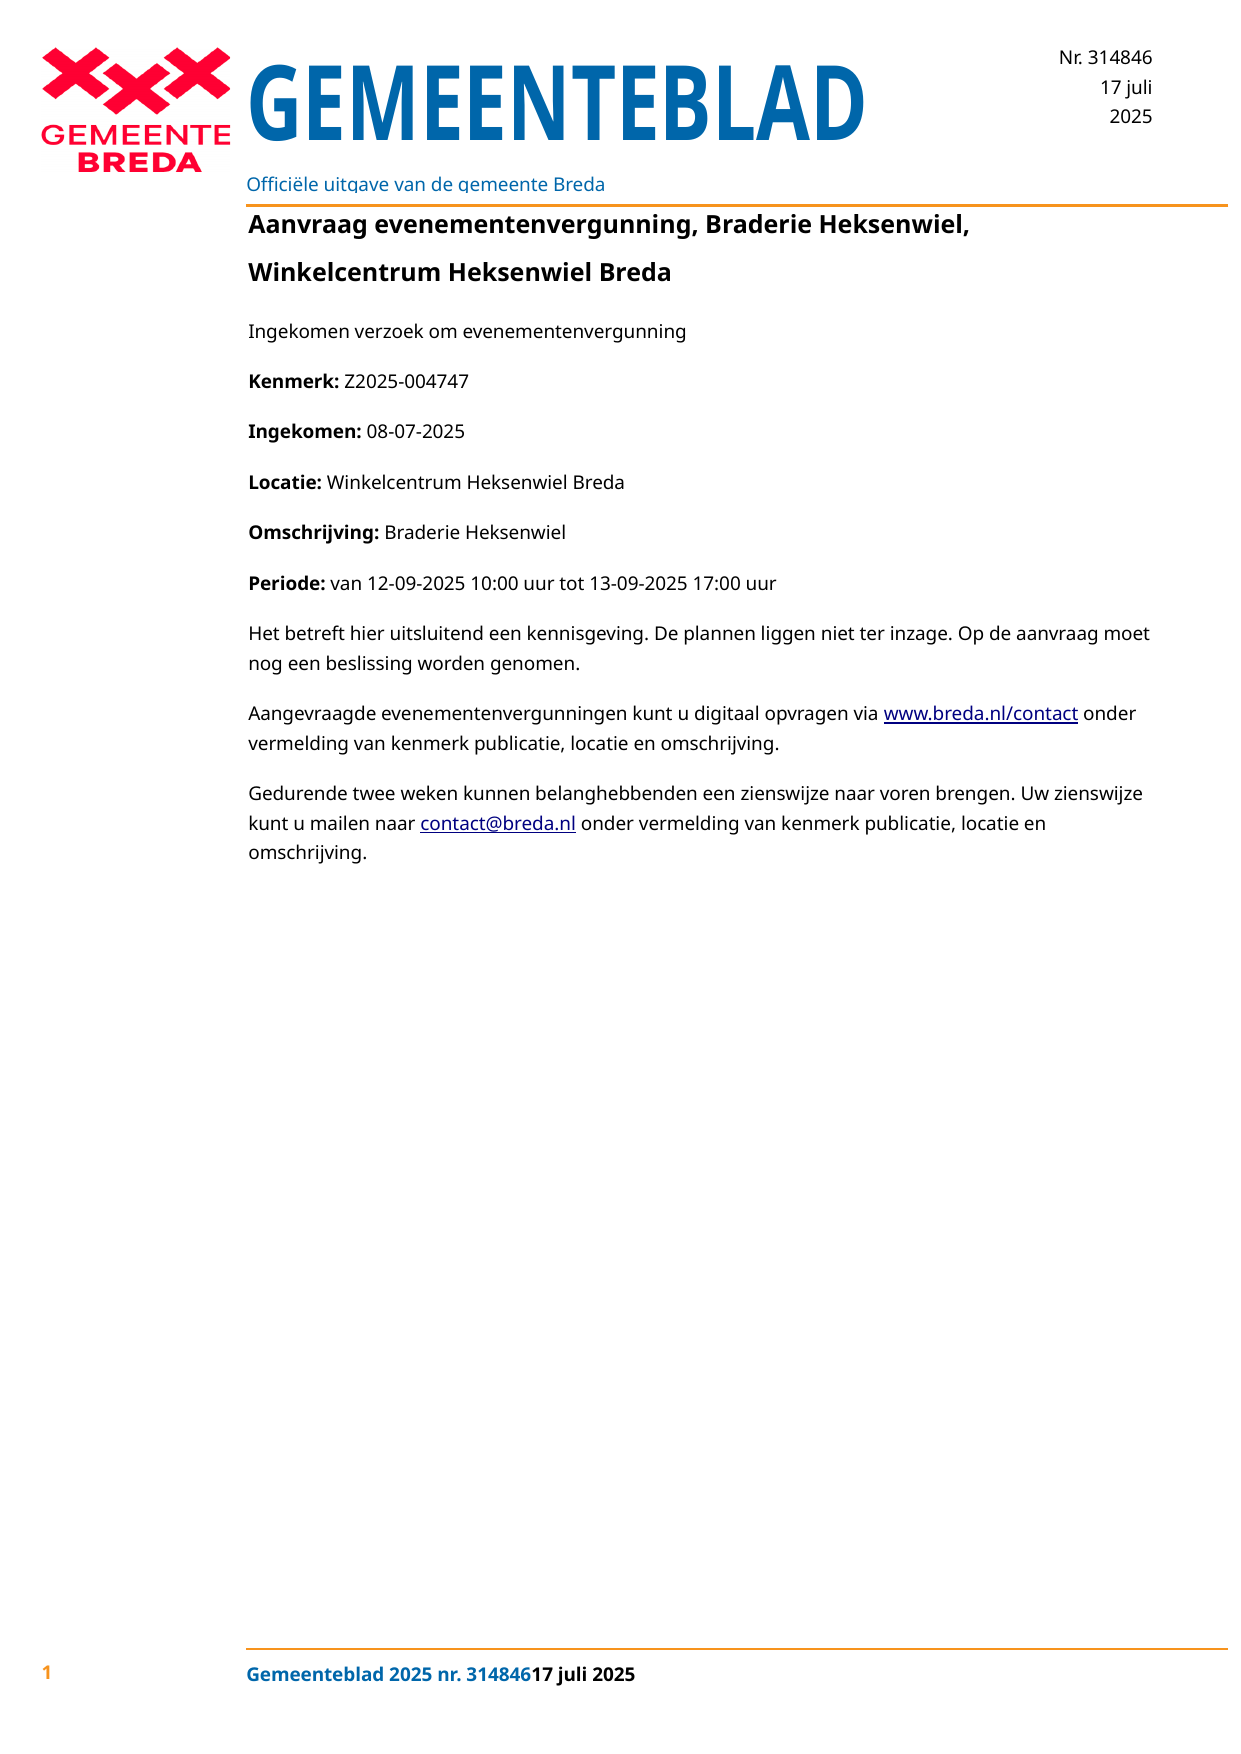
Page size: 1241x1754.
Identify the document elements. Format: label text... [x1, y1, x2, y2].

picture [41, 47, 231, 172]
text Het betreft hier uitsluitend een kennisgeving. De plannen liggen niet ter inzage. Op de aanvraag moet nog een beslissing worden genomen. [248, 620, 1152, 676]
text Locatie: Winkelcentrum Heksenwiel Breda [248, 469, 1152, 495]
text Gedurende twee weken kunnen belanghebbenden een zienswijze naar voren brengen. Uw zienswijze kunt u mailen naar contact@breda.nl onder vermelding van kenmerk publicatie, locatie en omschrijving. [248, 780, 1152, 865]
text Ingekomen: 08-07-2025 [248, 419, 1152, 444]
text Periode: van 12-09-2025 10:00 uur tot 13-09-2025 17:00 uur [248, 570, 1152, 596]
text Omschrijving: Braderie Heksenwiel [248, 519, 1152, 545]
text Ingekomen verzoek om evenementenvergunning [248, 318, 1152, 344]
text Aanvraag evenementenvergunning, Braderie Heksenwiel, Winkelcentrum Heksenwiel Breda [248, 207, 1152, 288]
text Kenmerk: Z2025-004747 [248, 368, 1152, 394]
text Aangevraagde evenementenvergunningen kunt u digitaal opvragen via www.breda.nl/contact onder vermelding van kenmerk publicatie, locatie en omschrijving. [248, 700, 1152, 756]
